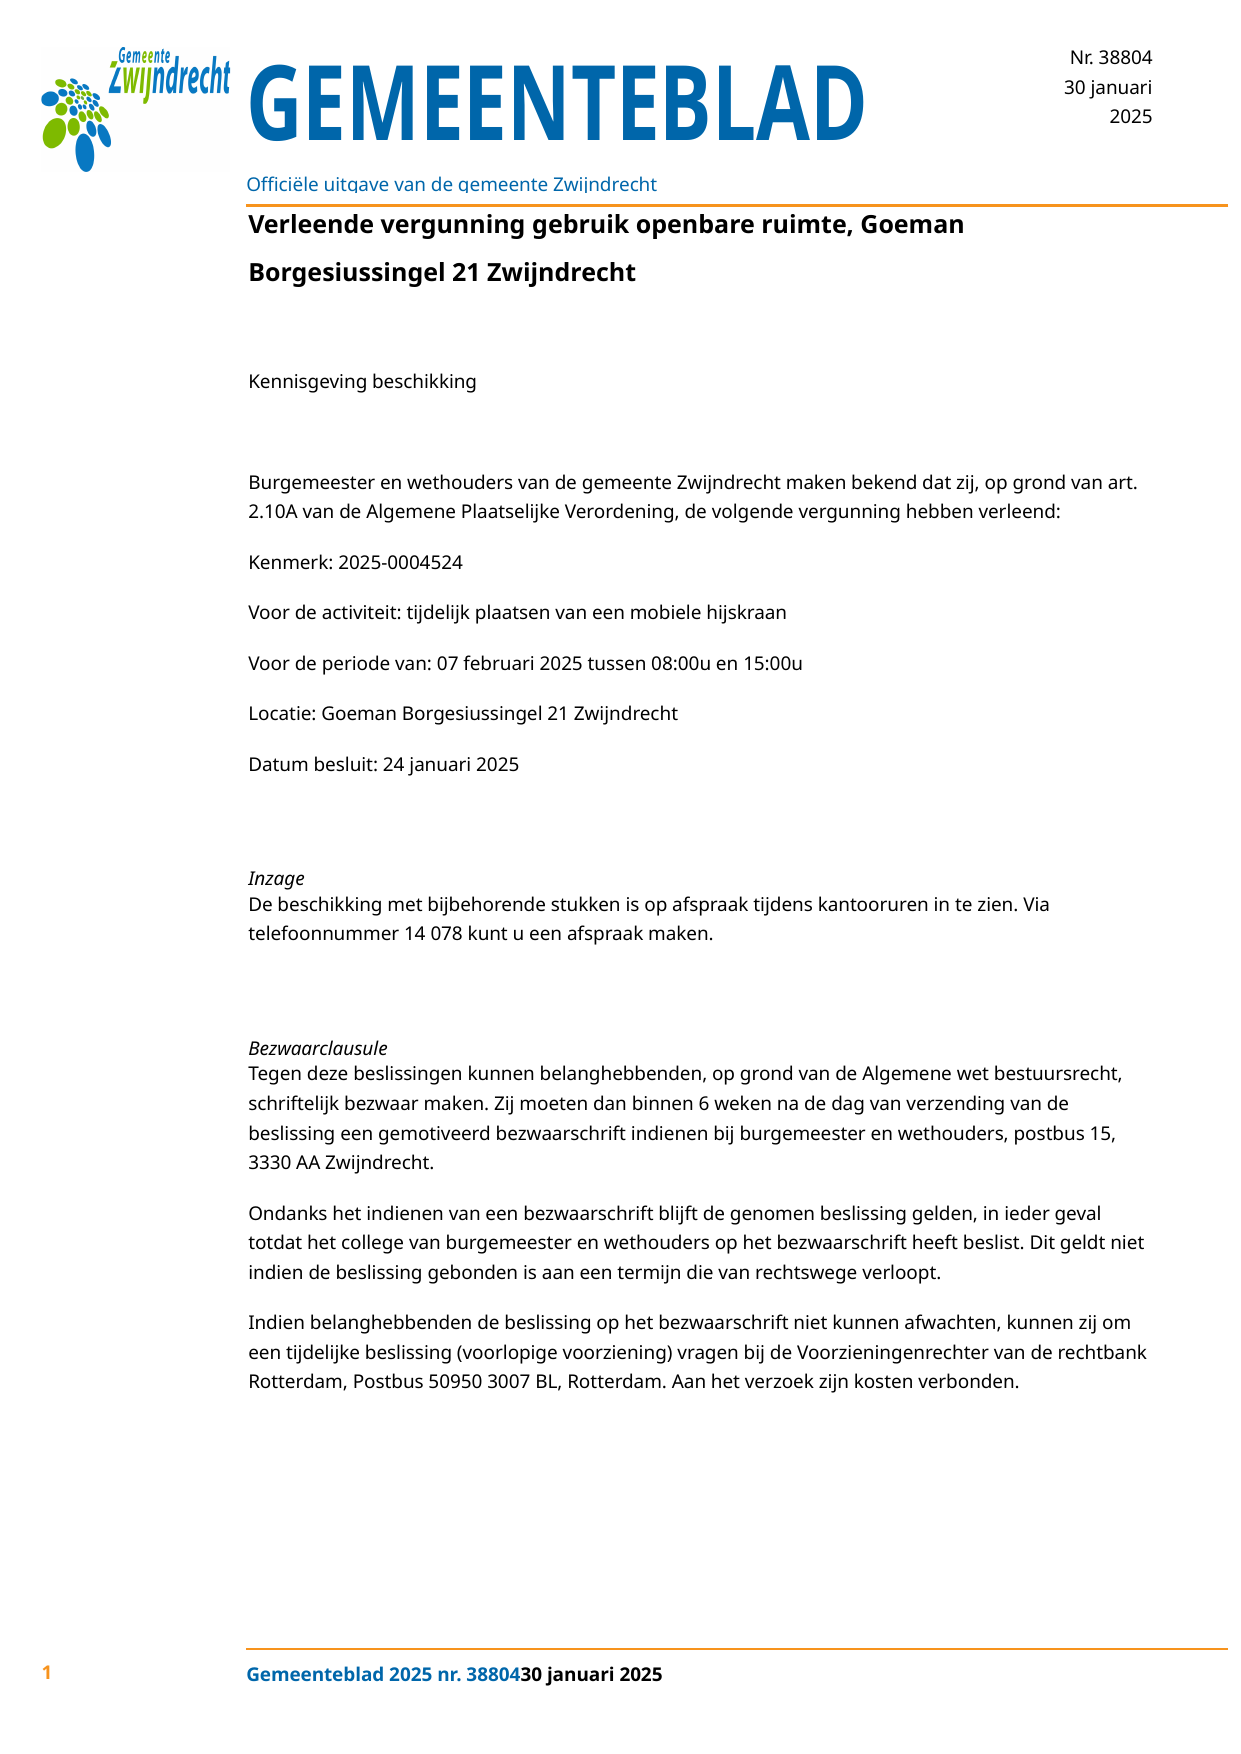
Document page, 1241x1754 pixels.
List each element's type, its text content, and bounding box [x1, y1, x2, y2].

text Voor de activiteit: tijdelijk plaatsen van een mobiele hijskraan [248, 599, 1152, 625]
text Kennisgeving beschikking [248, 368, 1152, 394]
text Voor de periode van: 07 februari 2025 tussen 08:00u en 15:00u [248, 650, 1152, 676]
text Tegen deze beslissingen kunnen belanghebbenden, op grond van de Algemene wet bestuursrecht, schriftelijk bezwaar maken. Zij moeten dan binnen 6 weken na de dag van verzending van de beslissing een gemotiveerd bezwaarschrift indienen bij burgemeester en wethouders, postbus 15, 3330 AA Zwijndrecht. [248, 1061, 1152, 1175]
picture [41, 47, 231, 172]
text Verleende vergunning gebruik openbare ruimte, Goeman Borgesiussingel 21 Zwijndrecht [248, 207, 1152, 288]
text Bezwaarclausule [248, 1035, 1152, 1061]
text De beschikking met bijbehorende stukken is op afspraak tijdens kantooruren in te zien. Via telefoonnummer 14 078 kunt u een afspraak maken. [248, 891, 1152, 946]
text Locatie: Goeman Borgesiussingel 21 Zwijndrecht [248, 700, 1152, 726]
text Indien belanghebbenden de beslissing op het bezwaarschrift niet kunnen afwachten, kunnen zij om een tijdelijke beslissing (voorlopige voorziening) vragen bij de Voorzieningenrechter van de rechtbank Rotterdam, Postbus 50950 3007 BL, Rotterdam. Aan het verzoek zijn kosten verbonden. [248, 1309, 1152, 1394]
text Burgemeester en wethouders van de gemeente Zwijndrecht maken bekend dat zij, op grond van art. 2.10A van de Algemene Plaatselijke Verordening, de volgende vergunning hebben verleend: [248, 469, 1152, 524]
text Ondanks het indienen van een bezwaarschrift blijft de genomen beslissing gelden, in ieder geval totdat het college van burgemeester en wethouders op het bezwaarschrift heeft beslist. Dit geldt niet indien de beslissing gebonden is aan een termijn die van rechtswege verloopt. [248, 1200, 1152, 1285]
text Inzage [248, 865, 1152, 891]
text Datum besluit: 24 januari 2025 [248, 751, 1152, 777]
text Kenmerk: 2025-0004524 [248, 549, 1152, 575]
